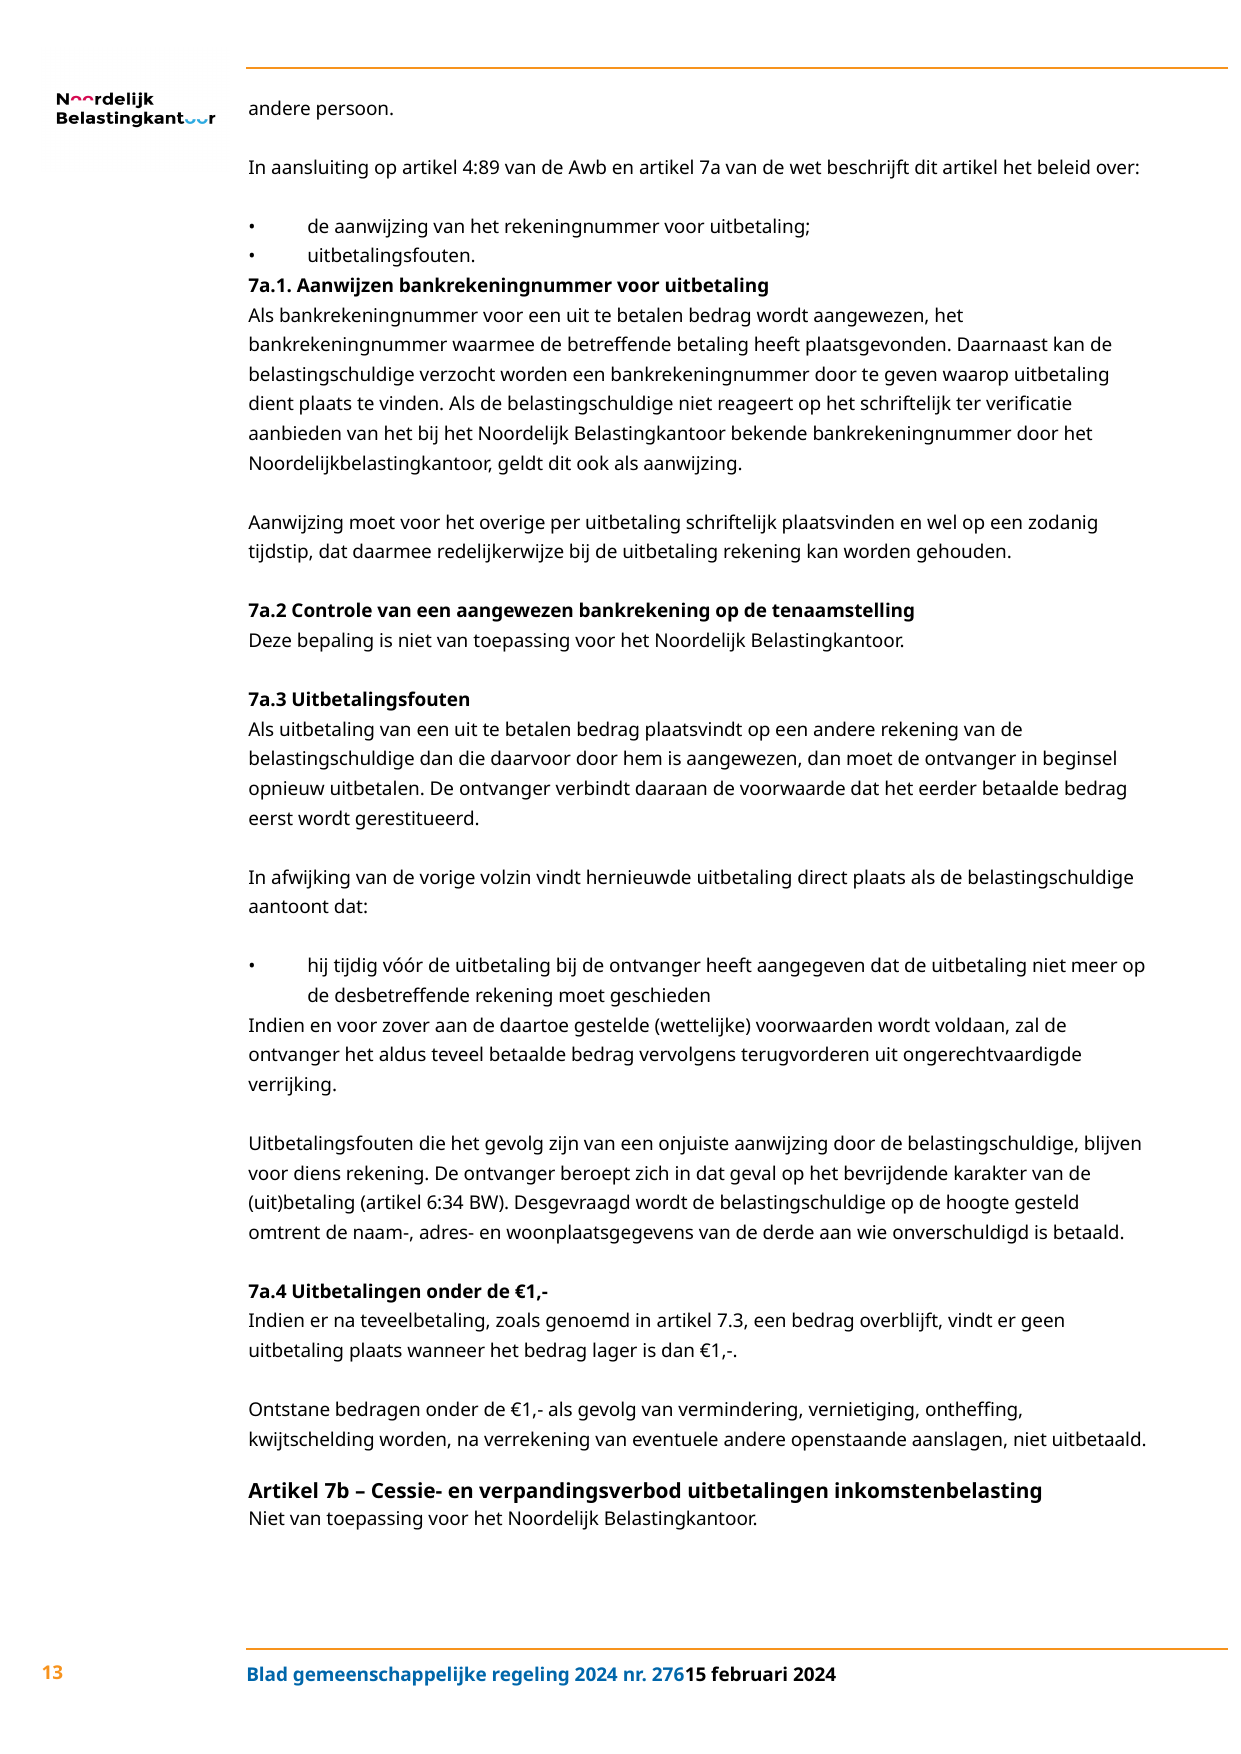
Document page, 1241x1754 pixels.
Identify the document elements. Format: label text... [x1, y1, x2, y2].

text 7a.2 Controle van een aangewezen bankrekening op de tenaamstelling [248, 598, 1152, 623]
text 7a.4 Uitbetalingen onder de €1,- [248, 1278, 1152, 1304]
picture [41, 47, 231, 172]
text Aanwijzing moet voor het overige per uitbetaling schriftelijk plaatsvinden en wel op een zodanig tijdstip, dat daarmee redelijkerwijze bij de uitbetaling rekening kan worden gehouden. [248, 509, 1152, 564]
text Uitbetalingsfouten die het gevolg zijn van een onjuiste aanwijzing door de belastingschuldige, blijven voor diens rekening. De ontvanger beroept zich in dat geval op het bevrijdende karakter van de (uit)betaling (artikel 6:34 BW). Desgevraagd wordt de belastingschuldige op de hoogte gesteld omtrent de naam-, adres- en woonplaatsgegevens van de derde aan wie onverschuldigd is betaald. [248, 1130, 1152, 1245]
list de aanwijzing van het rekeningnummer voor uitbetaling; [248, 213, 1152, 239]
text 7a.1. Aanwijzen bankrekeningnummer voor uitbetaling [248, 272, 1152, 298]
list hij tijdig vóór de uitbetaling bij de ontvanger heeft aangegeven dat de uitbetaling niet meer op de desbetreffende rekening moet geschieden [248, 953, 1152, 1008]
list uitbetalingsfouten. [248, 243, 1152, 268]
text Indien en voor zover aan de daartoe gestelde (wettelijke) voorwaarden wordt voldaan, zal de ontvanger het aldus teveel betaalde bedrag vervolgens terugvorderen uit ongerechtvaardigde verrijking. [248, 1012, 1152, 1097]
text Als uitbetaling van een uit te betalen bedrag plaatsvindt op een andere rekening van de belastingschuldige dan die daarvoor door hem is aangewezen, dan moet de ontvanger in beginsel opnieuw uitbetalen. De ontvanger verbindt daaraan de voorwaarde dat het eerder betaalde bedrag eerst wordt gerestitueerd. [248, 716, 1152, 831]
text In aansluiting op artikel 4:89 van de Awb en artikel 7a van de wet beschrijft dit artikel het beleid over: [248, 154, 1152, 180]
text In afwijking van de vorige volzin vindt hernieuwde uitbetaling direct plaats als de belastingschuldige aantoont dat: [248, 864, 1152, 919]
text Indien er na teveelbetaling, zoals genoemd in artikel 7.3, een bedrag overblijft, vindt er geen uitbetaling plaats wanneer het bedrag lager is dan €1,-. [248, 1308, 1152, 1363]
text andere persoon. [248, 95, 1152, 121]
text Ontstane bedragen onder de €1,- als gevolg van vermindering, vernietiging, ontheffing, kwijtschelding worden, na verrekening van eventuele andere openstaande aanslagen, niet uitbetaald. [248, 1396, 1152, 1452]
text Niet van toepassing voor het Noordelijk Belastingkantoor. [248, 1505, 1152, 1531]
text Als bankrekeningnummer voor een uit te betalen bedrag wordt aangewezen, het bankrekeningnummer waarmee de betreffende betaling heeft plaatsgevonden. Daarnaast kan de belastingschuldige verzocht worden een bankrekeningnummer door te geven waarop uitbetaling dient plaats te vinden. Als de belastingschuldige niet reageert op het schriftelijk ter verificatie aanbieden van het bij het Noordelijk Belastingkantoor bekende bankrekeningnummer door het Noordelijkbelastingkantoor, geldt dit ook als aanwijzing. [248, 302, 1152, 476]
text 7a.3 Uitbetalingsfouten [248, 686, 1152, 712]
text Artikel 7b – Cessie- en verpandingsverbod uitbetalingen inkomstenbelasting [248, 1476, 1152, 1505]
text Deze bepaling is niet van toepassing voor het Noordelijk Belastingkantoor. [248, 627, 1152, 653]
